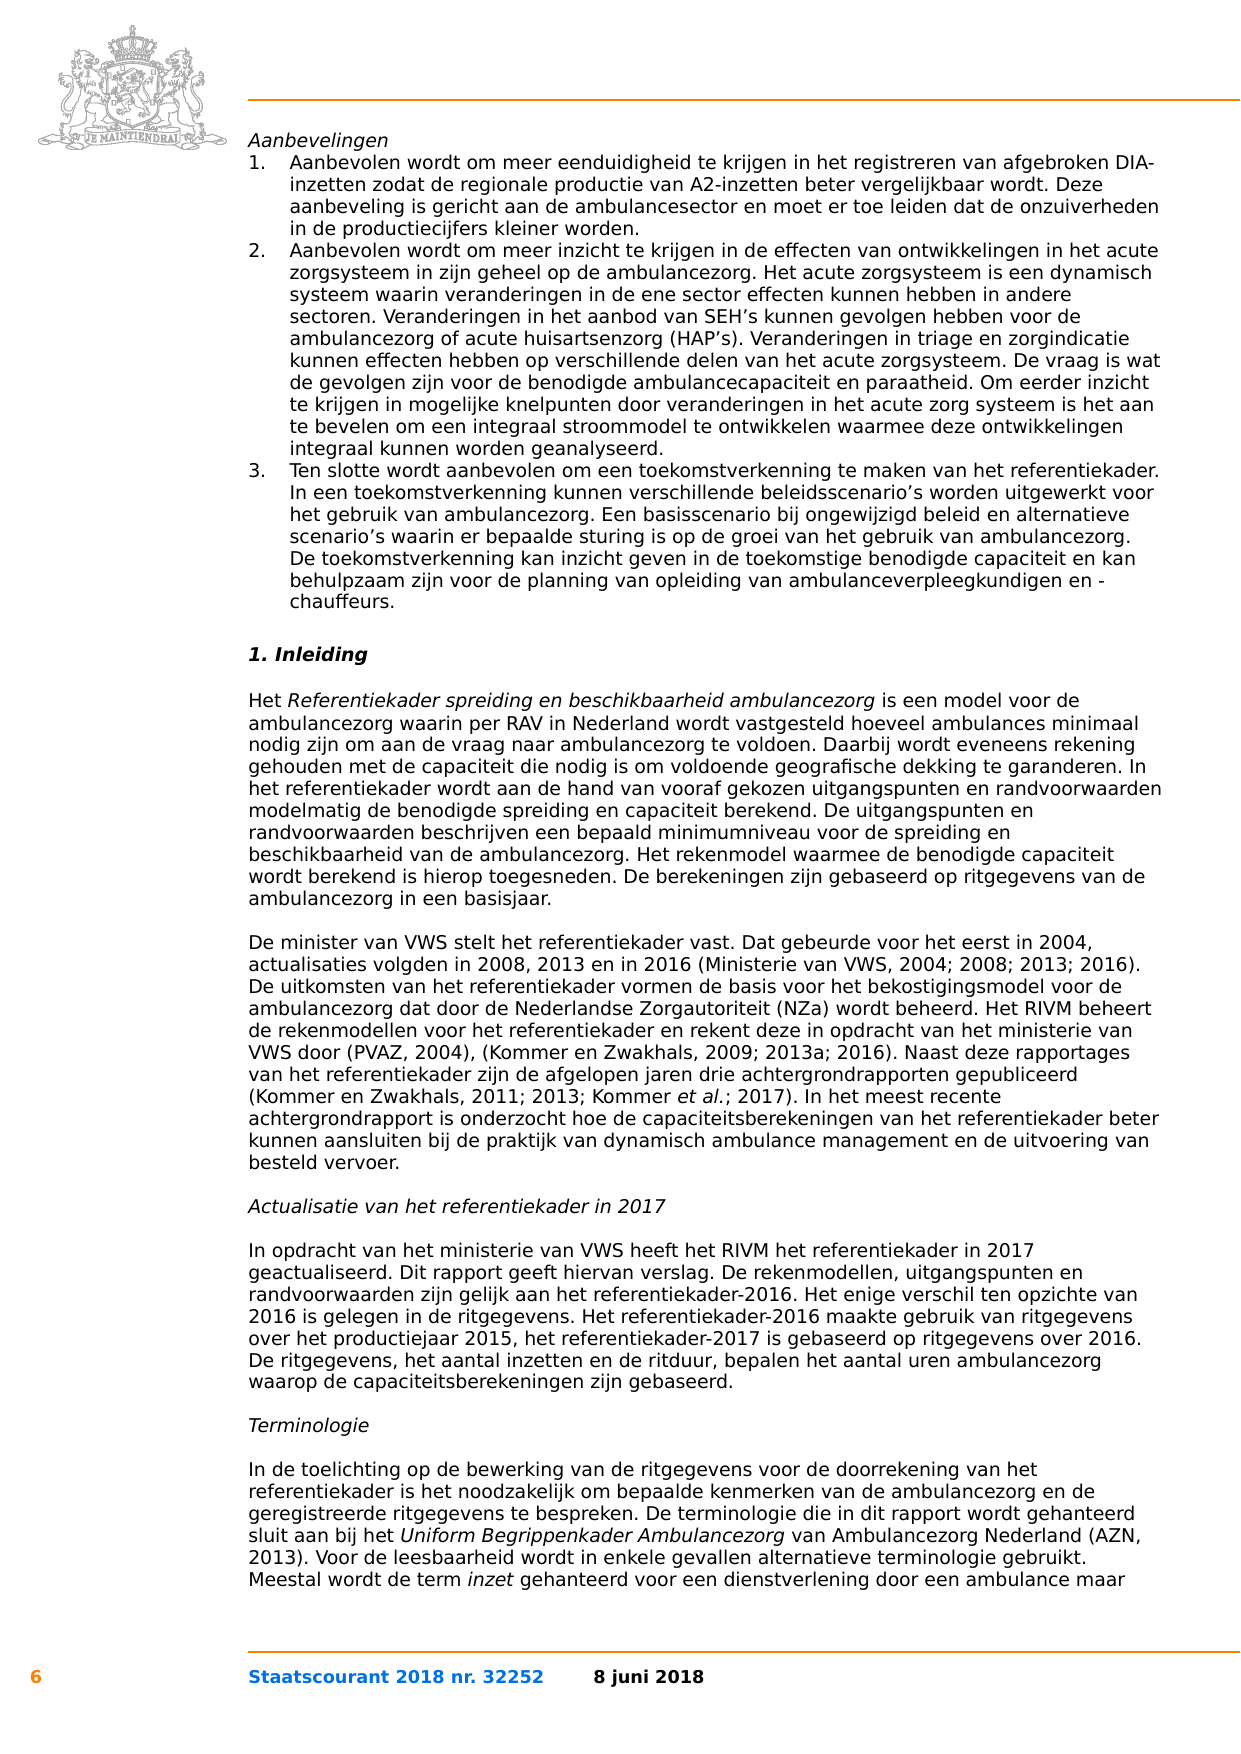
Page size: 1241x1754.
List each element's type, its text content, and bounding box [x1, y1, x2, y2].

text 1. Aanbevolen wordt om meer eenduidigheid te krijgen in het registreren van afgebroken DIA-inzetten zodat de regionale productie van A2-inzetten beter vergelijkbaar wordt. Deze aanbeveling is gericht aan de ambulancesector en moet er toe leiden dat de onzuiverheden in de productiecijfers kleiner worden. [248, 152, 1163, 240]
text Het Referentiekader spreiding en beschikbaarheid ambulancezorg is een model voor de ambulancezorg waarin per RAV in Nederland wordt vastgesteld hoeveel ambulances minimaal nodig zijn om aan de vraag naar ambulancezorg te voldoen. Daarbij wordt eveneens rekening gehouden met de capaciteit die nodig is om voldoende geografische dekking te garanderen. In het referentiekader wordt aan de hand van vooraf gekozen uitgangspunten en randvoorwaarden modelmatig de benodigde spreiding en capaciteit berekend. De uitgangspunten en randvoorwaarden beschrijven een bepaald minimumniveau voor de spreiding en beschikbaarheid van de ambulancezorg. Het rekenmodel waarmee de benodigde capaciteit wordt berekend is hierop toegesneden. De berekeningen zijn gebaseerd op ritgegevens van de ambulancezorg in een basisjaar. [248, 690, 1163, 910]
subtitle Aanbevelingen [248, 130, 1163, 152]
text In de toelichting op de bewerking van de ritgegevens voor de doorrekening van het referentiekader is het noodzakelijk om bepaalde kenmerken van de ambulancezorg en de geregistreerde ritgegevens te bespreken. De terminologie die in dit rapport wordt gehanteerd sluit aan bij het Uniform Begrippenkader Ambulancezorg van Ambulancezorg Nederland (AZN, 2013). Voor de leesbaarheid wordt in enkele gevallen alternatieve terminologie gebruikt. Meestal wordt de term inzet gehanteerd voor een dienstverlening door een ambulance maar [248, 1459, 1163, 1591]
text De minister van VWS stelt het referentiekader vast. Dat gebeurde voor het eerst in 2004, actualisaties volgden in 2008, 2013 en in 2016 (Ministerie van VWS, 2004; 2008; 2013; 2016). De uitkomsten van het referentiekader vormen de basis voor het bekostigingsmodel voor de ambulancezorg dat door de Nederlandse Zorgautoriteit (NZa) wordt beheerd. Het RIVM beheert de rekenmodellen voor het referentiekader en rekent deze in opdracht van het ministerie van VWS door (PVAZ, 2004), (Kommer en Zwakhals, 2009; 2013a; 2016). Naast deze rapportages van het referentiekader zijn de afgelopen jaren drie achtergrondrapporten gepubliceerd (Kommer en Zwakhals, 2011; 2013; Kommer et al.; 2017). In het meest recente achtergrondrapport is onderzocht hoe de capaciteitsberekeningen van het referentiekader beter kunnen aansluiten bij de praktijk van dynamisch ambulance management en de uitvoering van besteld vervoer. [248, 932, 1163, 1174]
text 3. Ten slotte wordt aanbevolen om een toekomstverkenning te maken van het referentiekader. In een toekomstverkenning kunnen verschillende beleidsscenario’s worden uitgewerkt voor het gebruik van ambulancezorg. Een basisscenario bij ongewijzigd beleid en alternatieve scenario’s waarin er bepaalde sturing is op de groei van het gebruik van ambulancezorg. De toekomstverkenning kan inzicht geven in de toekomstige benodigde capaciteit en kan behulpzaam zijn voor de planning van opleiding van ambulanceverpleegkundigen en -chauffeurs. [248, 459, 1163, 613]
picture [38, 25, 227, 150]
subtitle Actualisatie van het referentiekader in 2017 [248, 1196, 1163, 1218]
subtitle 1. Inleiding [248, 643, 1163, 665]
subtitle Terminologie [248, 1415, 1163, 1437]
text 2. Aanbevolen wordt om meer inzicht te krijgen in de effecten van ontwikkelingen in het acute zorgsysteem in zijn geheel op de ambulancezorg. Het acute zorgsysteem is een dynamisch systeem waarin veranderingen in de ene sector effecten kunnen hebben in andere sectoren. Veranderingen in het aanbod van SEH’s kunnen gevolgen hebben voor de ambulancezorg of acute huisartsenzorg (HAP’s). Veranderingen in triage en zorgindicatie kunnen effecten hebben op verschillende delen van het acute zorgsysteem. De vraag is wat de gevolgen zijn voor de benodigde ambulancecapaciteit en paraatheid. Om eerder inzicht te krijgen in mogelijke knelpunten door veranderingen in het acute zorg systeem is het aan te bevelen om een integraal stroommodel te ontwikkelen waarmee deze ontwikkelingen integraal kunnen worden geanalyseerd. [248, 240, 1163, 459]
text In opdracht van het ministerie van VWS heeft het RIVM het referentiekader in 2017 geactualiseerd. Dit rapport geeft hiervan verslag. De rekenmodellen, uitgangspunten en randvoorwaarden zijn gelijk aan het referentiekader-2016. Het enige verschil ten opzichte van 2016 is gelegen in de ritgegevens. Het referentiekader-2016 maakte gebruik van ritgegevens over het productiejaar 2015, het referentiekader-2017 is gebaseerd op ritgegevens over 2016. De ritgegevens, het aantal inzetten en de ritduur, bepalen het aantal uren ambulancezorg waarop de capaciteitsberekeningen zijn gebaseerd. [248, 1239, 1163, 1393]
